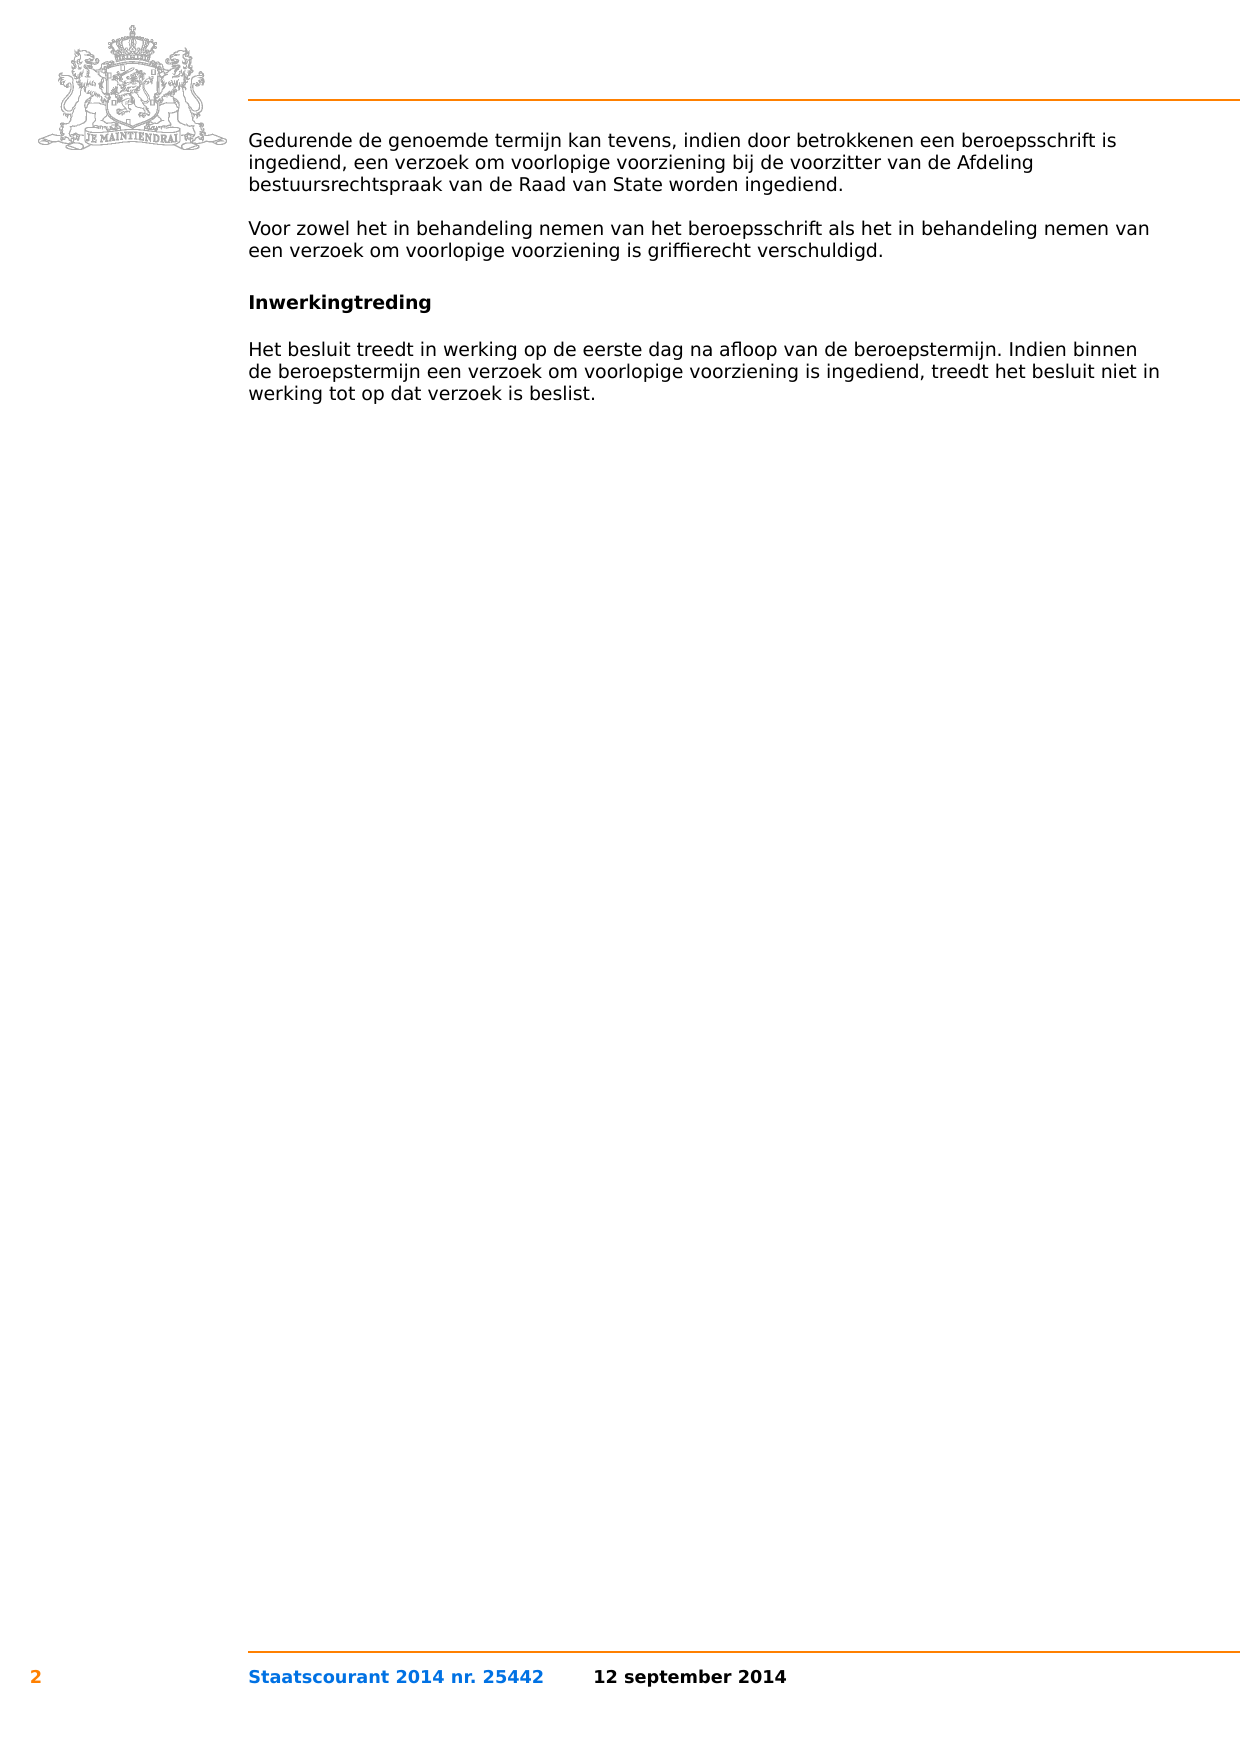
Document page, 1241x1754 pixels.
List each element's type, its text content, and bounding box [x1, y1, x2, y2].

text Het besluit treedt in werking op de eerste dag na afloop van de beroepstermijn. Indien binnen de beroepstermijn een verzoek om voorlopige voorziening is ingediend, treedt het besluit niet in werking tot op dat verzoek is beslist. [248, 339, 1163, 404]
subtitle Inwerkingtreding [248, 292, 1163, 314]
text Voor zowel het in behandeling nemen van het beroepsschrift als het in behandeling nemen van een verzoek om voorlopige voorziening is griffierecht verschuldigd. [248, 218, 1163, 262]
text Gedurende de genoemde termijn kan tevens, indien door betrokkenen een beroepsschrift is ingediend, een verzoek om voorlopige voorziening bij de voorzitter van de Afdeling bestuursrechtspraak van de Raad van State worden ingediend. [248, 130, 1163, 196]
picture [38, 25, 227, 150]
